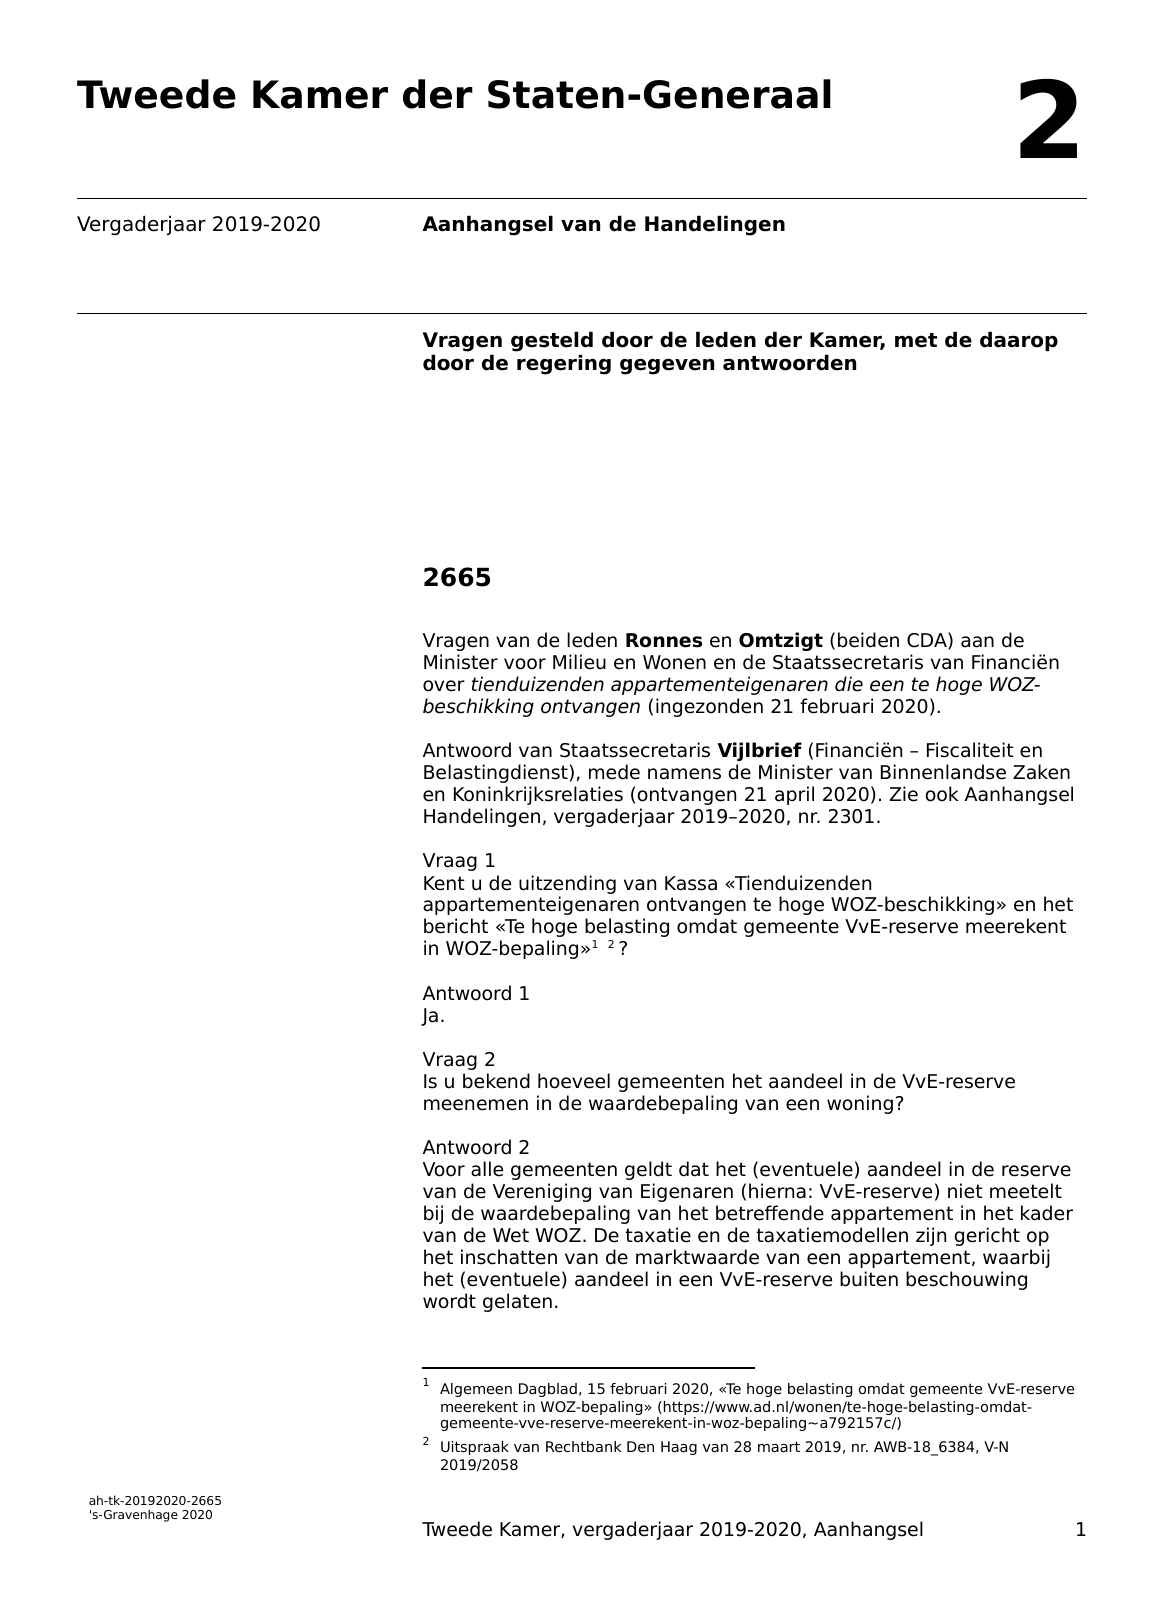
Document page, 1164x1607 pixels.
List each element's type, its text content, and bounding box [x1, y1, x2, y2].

text Uitspraak van Rechtbank Den Haag van 28 maart 2019, nr. AWB-18_6384, V-N 2019/2058 [422, 1435, 1087, 1474]
table_cell Vragen gesteld door de leden der Kamer, met de daarop door de regering gegeven antwoorden [422, 314, 1087, 375]
table_cell Vergaderjaar 2019-2020 [77, 199, 422, 313]
text Vraag 1 [422, 850, 1087, 872]
text 2665 [422, 563, 1087, 592]
text ah-tk-20192020-2665 [88, 1494, 323, 1508]
text Ja. [422, 1004, 1087, 1026]
text Vraag 2 [422, 1049, 1087, 1071]
text Algemeen Dagblad, 15 februari 2020, «Te hoge belasting omdat gemeente VvE-reserve meerekent in WOZ-bepaling» (https://www.ad.nl/wonen/te-hoge-belasting-omdat-gemeente-vve-reserve-meerekent-in-woz-bepaling~a792157c/) [422, 1377, 1087, 1432]
table_cell Aanhangsel van de Handelingen [422, 199, 1087, 313]
text Antwoord 1 [422, 982, 1087, 1004]
text Antwoord 2 [422, 1137, 1087, 1159]
text Vragen van de leden Ronnes en Omtzigt (beiden CDA) aan de Minister voor Milieu en Wonen en de Staatssecretaris van Financiën over tienduizenden appartementeigenaren die een te hoge WOZ-beschikking ontvangen (ingezonden 21 februari 2020). [422, 630, 1087, 718]
text Is u bekend hoeveel gemeenten het aandeel in de VvE-reserve meenemen in de waardebepaling van een woning? [422, 1071, 1087, 1114]
table_header Tweede Kamer der Staten-Generaal [77, 59, 886, 198]
table_header 2 [886, 59, 1087, 198]
table_cell [77, 314, 422, 375]
text Kent u de uitzending van Kassa «Tienduizenden appartementeigenaren ontvangen te hoge WOZ-beschikking» en het bericht «Te hoge belasting omdat gemeente VvE-reserve meerekent in WOZ-bepaling» ? [422, 872, 1087, 960]
text 's-Gravenhage 2020 [88, 1508, 323, 1522]
text Voor alle gemeenten geldt dat het (eventuele) aandeel in de reserve van de Vereniging van Eigenaren (hierna: VvE-reserve) niet meetelt bij de waardebepaling van het betreffende appartement in het kader van de Wet WOZ. De taxatie en de taxatiemodellen zijn gericht op het inschatten van de marktwaarde van een appartement, waarbij het (eventuele) aandeel in een VvE-reserve buiten beschouwing wordt gelaten. [422, 1159, 1087, 1313]
text Antwoord van Staatssecretaris Vijlbrief (Financiën – Fiscaliteit en Belastingdienst), mede namens de Minister van Binnenlandse Zaken en Koninkrijksrelaties (ontvangen 21 april 2020). Zie ook Aanhangsel Handelingen, vergaderjaar 2019–2020, nr. 2301. [422, 740, 1087, 828]
